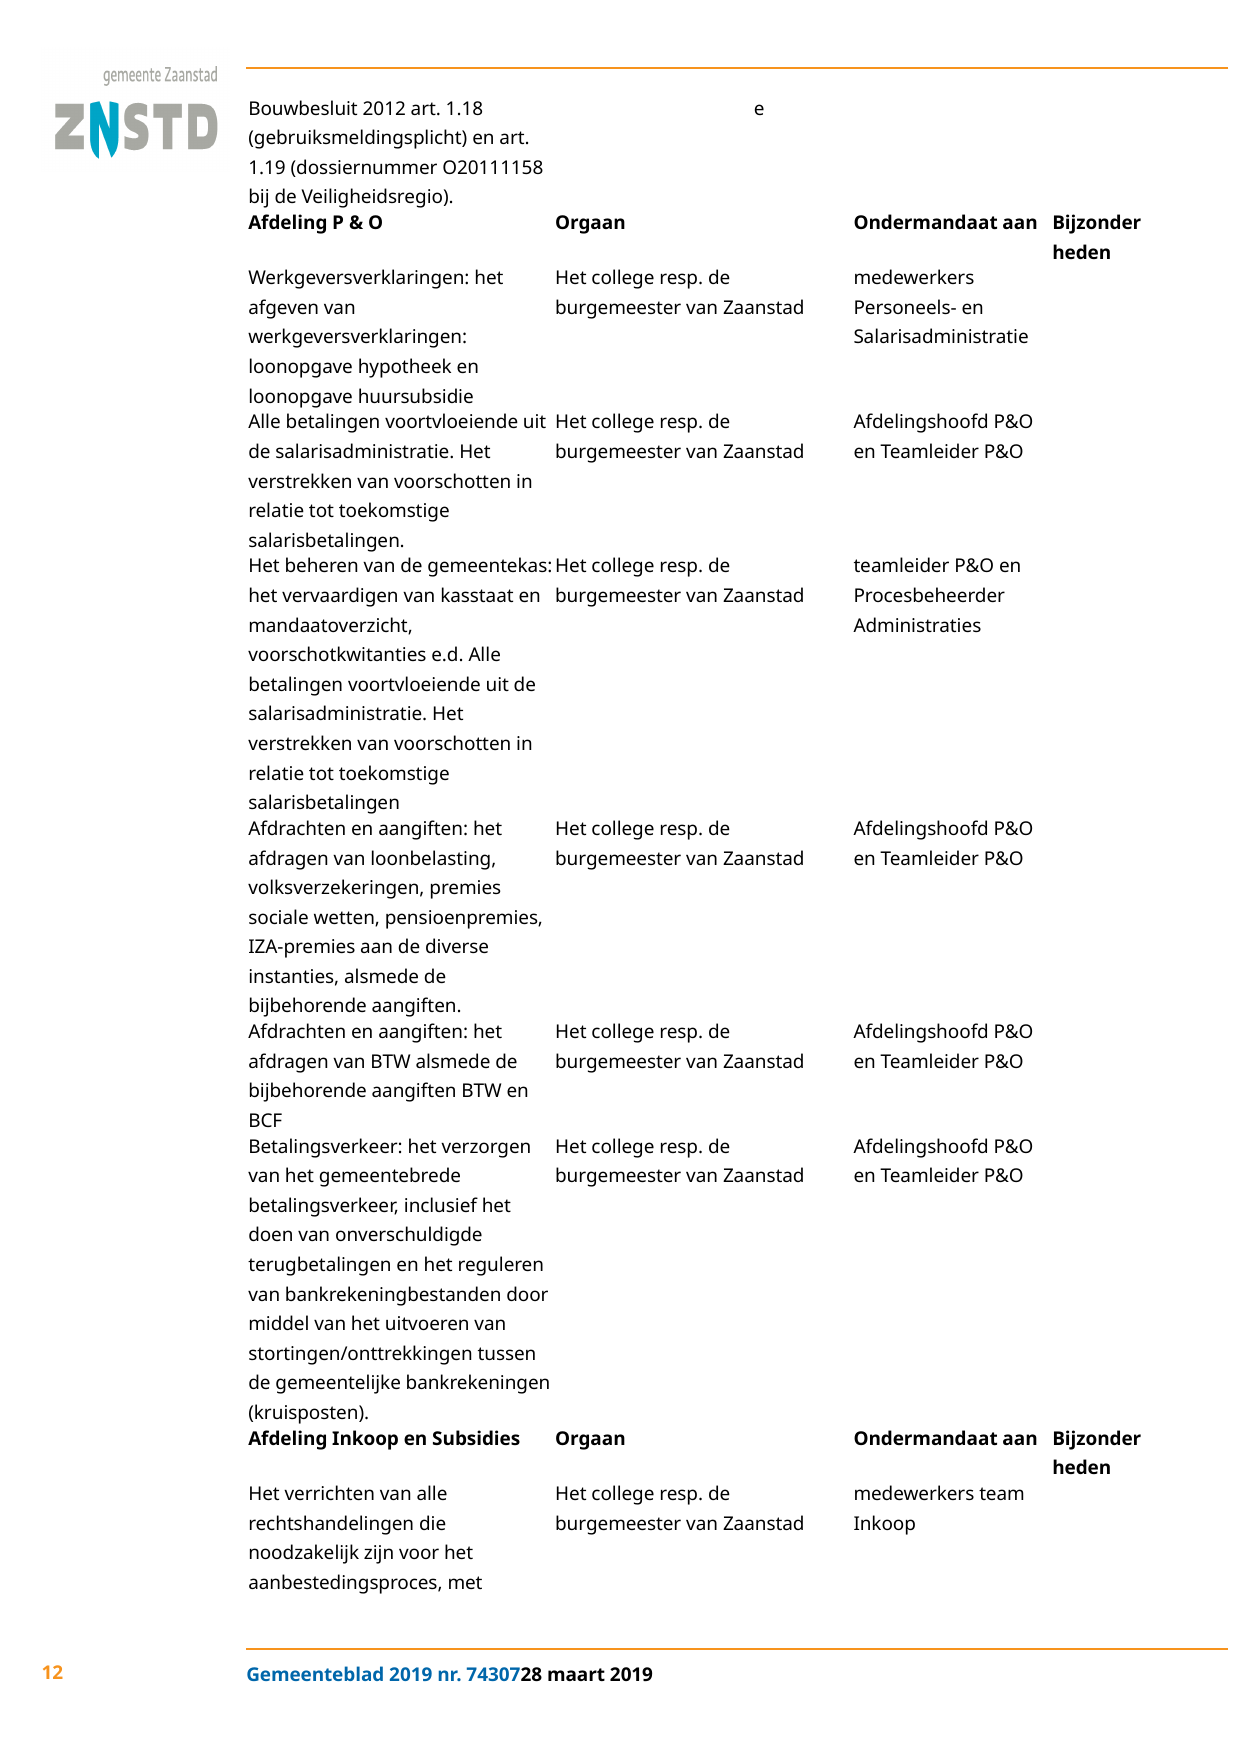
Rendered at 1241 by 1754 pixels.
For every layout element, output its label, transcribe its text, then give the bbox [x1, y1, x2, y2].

table_cell Bijzonderheden [1052, 1425, 1152, 1480]
table_cell Het verrichten van alle rechtshandelingen die noodzakelijk zijn voor het aanbestedingsproces, met [248, 1480, 555, 1594]
table_cell Het college resp. de burgemeester van Zaanstad [555, 1480, 853, 1594]
table_cell Ondermandaat aan [853, 1425, 1052, 1480]
table_cell Het beheren van de gemeentekas: het vervaardigen van kasstaat en mandaatoverzicht, voorschotkwitanties e.d. Alle betalingen voortvloeiende uit de salarisadministratie. Het verstrekken van voorschotten in relatie tot toekomstige salarisbetalingen [248, 553, 555, 815]
table_cell Orgaan [555, 1425, 853, 1480]
picture [41, 47, 231, 172]
table_cell [1052, 1133, 1152, 1425]
table_cell [1052, 409, 1152, 553]
table_cell Afdeling P & O [248, 209, 555, 264]
table_cell Het college resp. de burgemeester van Zaanstad [555, 1018, 853, 1133]
table_cell Afdelingshoofd P&O en Teamleider P&O [853, 1133, 1052, 1425]
table_cell e [754, 95, 953, 209]
table_cell [1052, 553, 1152, 815]
table_cell Het college resp. de burgemeester van Zaanstad [555, 265, 853, 409]
table_cell Het college resp. de burgemeester van Zaanstad [555, 553, 853, 815]
table_cell [1052, 1018, 1152, 1133]
table_cell Afdrachten en aangiften: het afdragen van BTW alsmede de bijbehorende aangiften BTW en BCF [248, 1018, 555, 1133]
table_cell medewerkers team Inkoop [853, 1480, 1052, 1594]
table_cell Werkgeversverklaringen: het afgeven van werkgeversverklaringen: loonopgave hypotheek en loonopgave huursubsidie [248, 265, 555, 409]
table_cell Orgaan [555, 209, 853, 264]
table_cell Afdrachten en aangiften: het afdragen van loonbelasting, volksverzekeringen, premies sociale wetten, pensioenpremies, IZA-premies aan de diverse instanties, alsmede de bijbehorende aangiften. [248, 815, 555, 1018]
table_cell Het college resp. de burgemeester van Zaanstad [555, 409, 853, 553]
table_cell Afdelingshoofd P&O en Teamleider P&O [853, 409, 1052, 553]
table_cell [953, 95, 1152, 209]
table_cell Alle betalingen voortvloeiende uit de salarisadministratie. Het verstrekken van voorschotten in relatie tot toekomstige salarisbetalingen. [248, 409, 555, 553]
table_cell Afdeling Inkoop en Subsidies [248, 1425, 555, 1480]
table_cell [1052, 265, 1152, 409]
table_cell Bijzonderheden [1052, 209, 1152, 264]
table_cell Afdelingshoofd P&O en Teamleider P&O [853, 1018, 1052, 1133]
table_cell Ondermandaat aan [853, 209, 1052, 264]
table_cell Het college resp. de burgemeester van Zaanstad [555, 1133, 853, 1425]
table_cell teamleider P&O en Procesbeheerder Administraties [853, 553, 1052, 815]
table_cell medewerkers Personeels- en Salarisadministratie [853, 265, 1052, 409]
table_cell Het college resp. de burgemeester van Zaanstad [555, 815, 853, 1018]
table_cell [1052, 815, 1152, 1018]
table_cell [1052, 1480, 1152, 1594]
table_cell [555, 95, 754, 209]
table_cell Bouwbesluit 2012 art. 1.18 (gebruiksmeldingsplicht) en art. 1.19 (dossiernummer O20111158 bij de Veiligheidsregio). [248, 95, 555, 209]
table_cell Betalingsverkeer: het verzorgen van het gemeentebrede betalingsverkeer, inclusief het doen van onverschuldigde terugbetalingen en het reguleren van bankrekeningbestanden door middel van het uitvoeren van stortingen/onttrekkingen tussen de gemeentelijke bankrekeningen (kruisposten). [248, 1133, 555, 1425]
table_cell Afdelingshoofd P&O en Teamleider P&O [853, 815, 1052, 1018]
